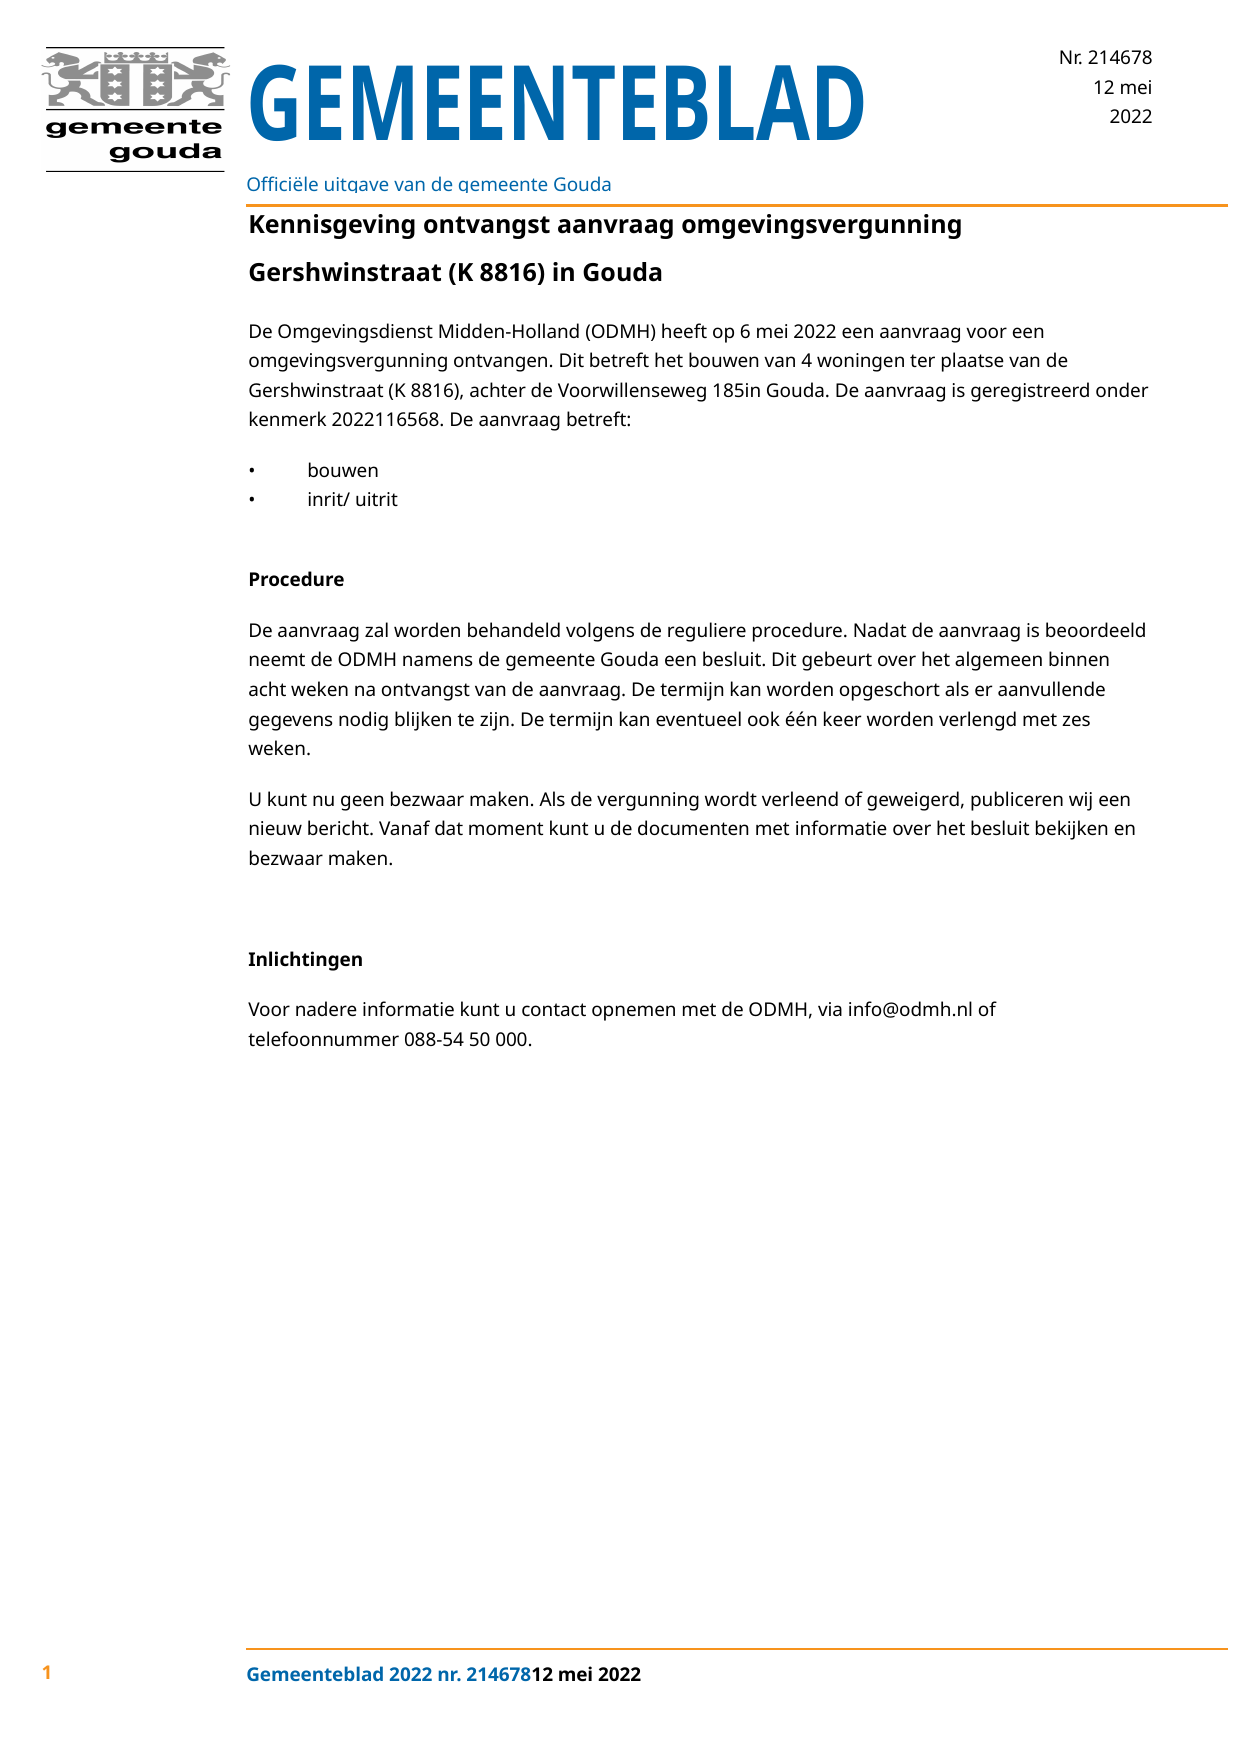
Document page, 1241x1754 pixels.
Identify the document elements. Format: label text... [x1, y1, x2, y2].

list bouwen [248, 457, 1152, 483]
list inrit/ uitrit [248, 487, 1152, 512]
text De aanvraag zal worden behandeld volgens de reguliere procedure. Nadat de aanvraag is beoordeeld neemt de ODMH namens de gemeente Gouda een besluit. Dit gebeurt over het algemeen binnen acht weken na ontvangst van de aanvraag. De termijn kan worden opgeschort als er aanvullende gegevens nodig blijken te zijn. De termijn kan eventueel ook één keer worden verlengd met zes weken. [248, 617, 1152, 761]
text Kennisgeving ontvangst aanvraag omgevingsvergunning Gershwinstraat (K 8816) in Gouda [248, 207, 1152, 288]
text Inlichtingen [248, 946, 1152, 972]
picture [41, 47, 231, 172]
text De Omgevingsdienst Midden-Holland (ODMH) heeft op 6 mei 2022 een aanvraag voor een omgevingsvergunning ontvangen. Dit betreft het bouwen van 4 woningen ter plaatse van de Gershwinstraat (K 8816), achter de Voorwillenseweg 185in Gouda. De aanvraag is geregistreerd onder kenmerk 2022116568. De aanvraag betreft: [248, 318, 1152, 432]
text Voor nadere informatie kunt u contact opnemen met de ODMH, via info@odmh.nl of telefoonnummer 088-54 50 000. [248, 996, 1152, 1052]
text Procedure [248, 567, 1152, 592]
text U kunt nu geen bezwaar maken. Als de vergunning wordt verleend of geweigerd, publiceren wij een nieuw bericht. Vanaf dat moment kunt u de documenten met informatie over het besluit bekijken en bezwaar maken. [248, 786, 1152, 871]
